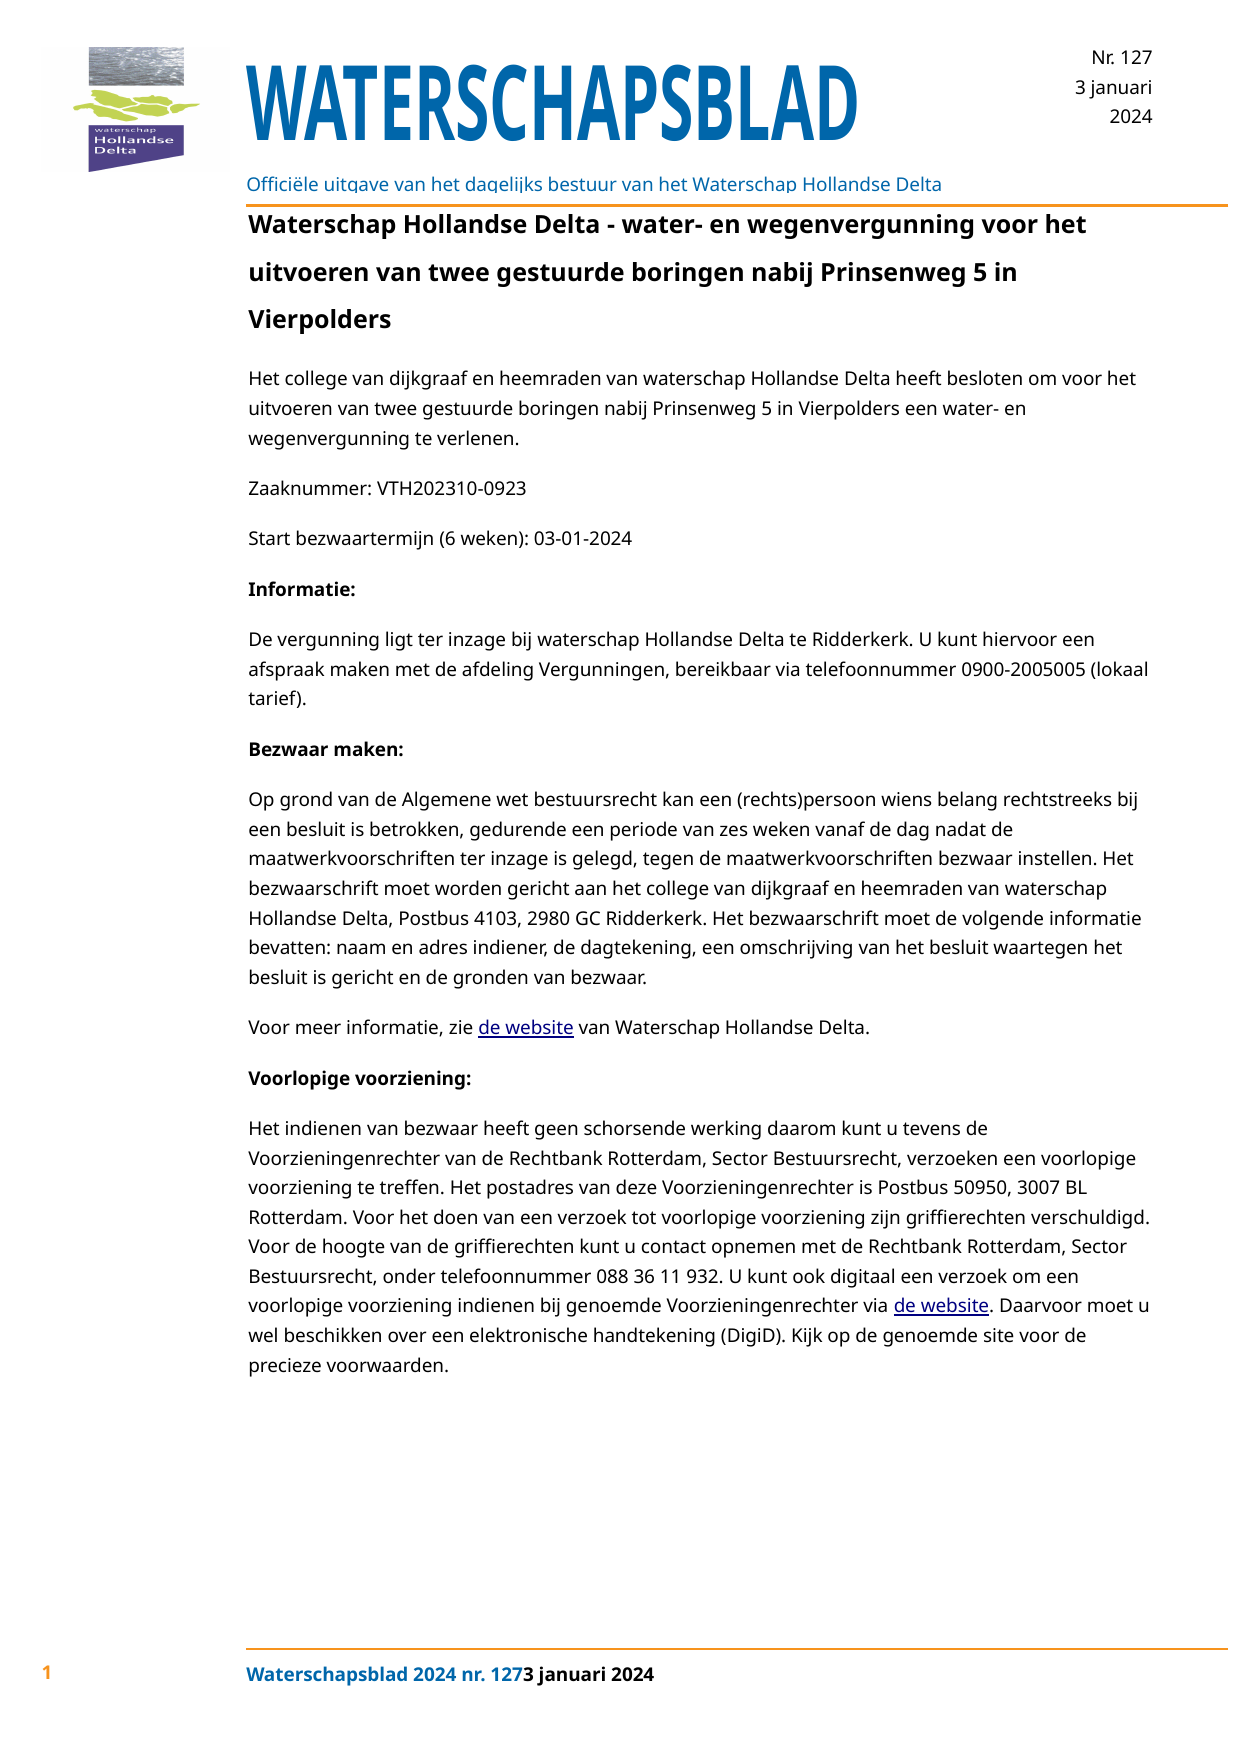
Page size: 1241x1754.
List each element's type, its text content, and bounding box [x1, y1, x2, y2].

text Voor meer informatie, zie de website van Waterschap Hollandse Delta. [248, 1014, 1152, 1040]
picture [41, 47, 231, 172]
text De vergunning ligt ter inzage bij waterschap Hollandse Delta te Ridderkerk. U kunt hiervoor een afspraak maken met de afdeling Vergunningen, bereikbaar via telefoonnummer 0900-2005005 (lokaal tarief). [248, 626, 1152, 711]
text Informatie: [248, 576, 1152, 602]
text Voorlopige voorziening: [248, 1065, 1152, 1090]
text Het college van dijkgraaf en heemraden van waterschap Hollandse Delta heeft besloten om voor het uitvoeren van twee gestuurde boringen nabij Prinsenweg 5 in Vierpolders een water- en wegenvergunning te verlenen. [248, 366, 1152, 450]
text Waterschap Hollandse Delta - water- en wegenvergunning voor het uitvoeren van twee gestuurde boringen nabij Prinsenweg 5 in Vierpolders [248, 207, 1152, 336]
text Bezwaar maken: [248, 736, 1152, 762]
text Het indienen van bezwaar heeft geen schorsende werking daarom kunt u tevens de Voorzieningenrechter van de Rechtbank Rotterdam, Sector Bestuursrecht, verzoeken een voorlopige voorziening te treffen. Het postadres van deze Voorzieningenrechter is Postbus 50950, 3007 BL Rotterdam. Voor het doen van een verzoek tot voorlopige voorziening zijn griffierechten verschuldigd. Voor de hoogte van de griffierechten kunt u contact opnemen met de Rechtbank Rotterdam, Sector Bestuursrecht, onder telefoonnummer 088 36 11 932. U kunt ook digitaal een verzoek om een voorlopige voorziening indienen bij genoemde Voorzieningenrechter via de website. Daarvoor moet u wel beschikken over een elektronische handtekening (DigiD). Kijk op de genoemde site voor de precieze voorwaarden. [248, 1115, 1152, 1377]
text Zaaknummer: VTH202310-0923 [248, 475, 1152, 501]
text Op grond van de Algemene wet bestuursrecht kan een (rechts)persoon wiens belang rechtstreeks bij een besluit is betrokken, gedurende een periode van zes weken vanaf de dag nadat de maatwerkvoorschriften ter inzage is gelegd, tegen de maatwerkvoorschriften bezwaar instellen. Het bezwaarschrift moet worden gericht aan het college van dijkgraaf en heemraden van waterschap Hollandse Delta, Postbus 4103, 2980 GC Ridderkerk. Het bezwaarschrift moet de volgende informatie bevatten: naam en adres indiener, de dagtekening, een omschrijving van het besluit waartegen het besluit is gericht en de gronden van bezwaar. [248, 786, 1152, 989]
text Start bezwaartermijn (6 weken): 03-01-2024 [248, 526, 1152, 551]
